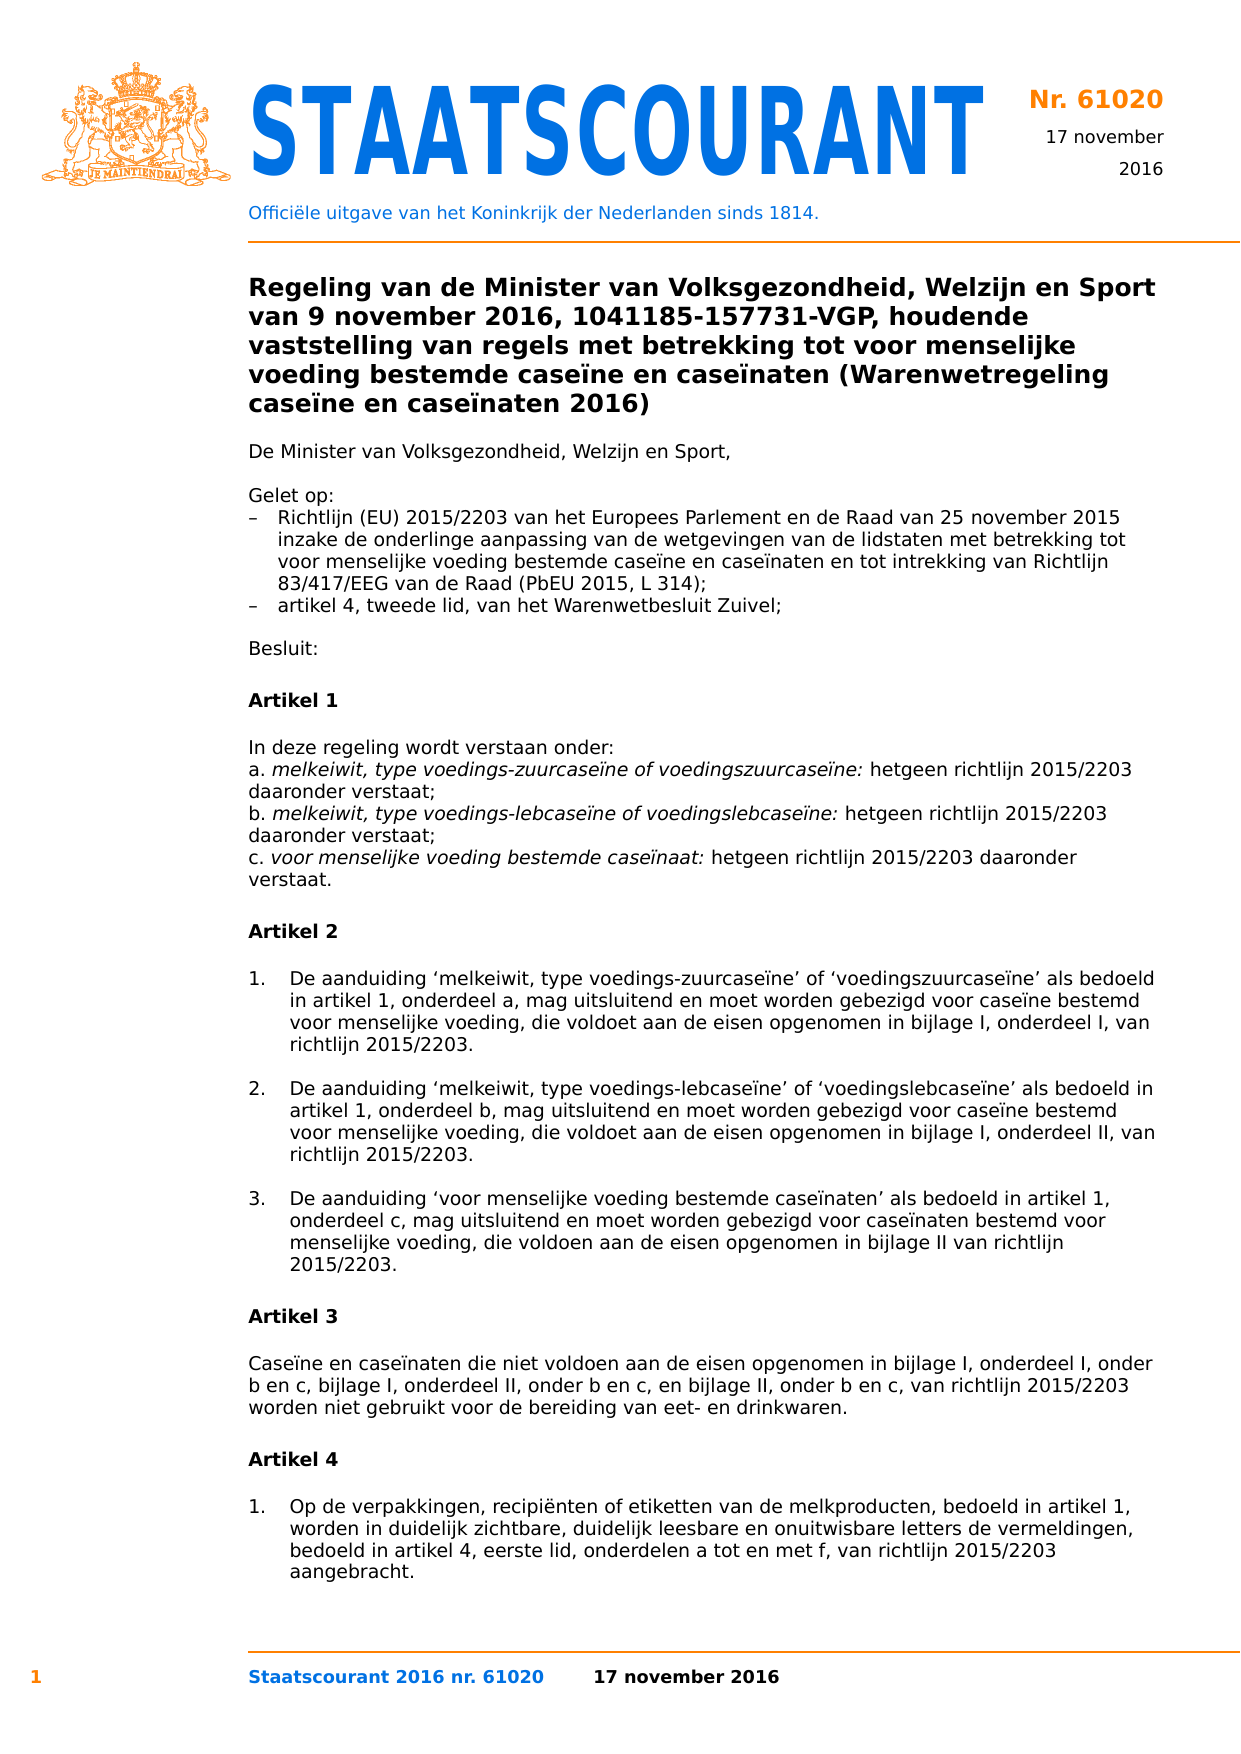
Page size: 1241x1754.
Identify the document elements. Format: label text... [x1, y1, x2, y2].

text Gelet op: [248, 484, 1163, 507]
table_header [25, 62, 248, 241]
text b. melkeiwit, type voedings-lebcaseïne of voedingslebcaseïne: hetgeen richtlijn 2015/2203 daaronder verstaat; [248, 803, 1163, 847]
text a. melkeiwit, type voedings-zuurcaseïne of voedingszuurcaseïne: hetgeen richtlijn 2015/2203 daaronder verstaat; [248, 759, 1163, 803]
subtitle Artikel 1 [248, 690, 1163, 712]
text c. voor menselijke voeding bestemde caseïnaat: hetgeen richtlijn 2015/2203 daaronder verstaat. [248, 847, 1163, 891]
text In deze regeling wordt verstaan onder: [248, 737, 1163, 759]
picture [41, 62, 231, 186]
subtitle Artikel 2 [248, 921, 1163, 943]
text 3. De aanduiding ‘voor menselijke voeding bestemde caseïnaten’ als bedoeld in artikel 1, onderdeel c, mag uitsluitend en moet worden gebezigd voor caseïnaten bestemd voor menselijke voeding, die voldoen aan de eisen opgenomen in bijlage II van richtlijn 2015/2203. [248, 1188, 1163, 1276]
text 1. De aanduiding ‘melkeiwit, type voedings-zuurcaseïne’ of ‘voedingszuurcaseïne’ als bedoeld in artikel 1, onderdeel a, mag uitsluitend en moet worden gebezigd voor caseïne bestemd voor menselijke voeding, die voldoet aan de eisen opgenomen in bijlage I, onderdeel I, van richtlijn 2015/2203. [248, 968, 1163, 1056]
table_cell 17 november [998, 121, 1240, 153]
table_header Nr. 61020 [998, 62, 1240, 121]
text 1. Op de verpakkingen, recipiënten of etiketten van de melkproducten, bedoeld in artikel 1, worden in duidelijk zichtbare, duidelijk leesbare en onuitwisbare letters de vermeldingen, bedoeld in artikel 4, eerste lid, onderdelen a tot en met f, van richtlijn 2015/2203 aangebracht. [248, 1496, 1163, 1583]
table_header STAATSCOURANT [248, 62, 998, 203]
text – artikel 4, tweede lid, van het Warenwetbesluit Zuivel; [248, 594, 1163, 616]
text 2. De aanduiding ‘melkeiwit, type voedings-lebcaseïne’ of ‘voedingslebcaseïne’ als bedoeld in artikel 1, onderdeel b, mag uitsluitend en moet worden gebezigd voor caseïne bestemd voor menselijke voeding, die voldoet aan de eisen opgenomen in bijlage I, onderdeel II, van richtlijn 2015/2203. [248, 1078, 1163, 1166]
subtitle Regeling van de Minister van Volksgezondheid, Welzijn en Sport van 9 november 2016, 1041185-157731-VGP, houdende vaststelling van regels met betrekking tot voor menselijke voeding bestemde caseïne en caseïnaten (Warenwetregeling caseïne en caseïnaten 2016) [248, 273, 1163, 419]
text – Richtlijn (EU) 2015/2203 van het Europees Parlement en de Raad van 25 november 2015 inzake de onderlinge aanpassing van de wetgevingen van de lidstaten met betrekking tot voor menselijke voeding bestemde caseïne en caseïnaten en tot intrekking van Richtlijn 83/417/EEG van de Raad (PbEU 2015, L 314); [248, 507, 1163, 594]
table_cell Officiële uitgave van het Koninkrijk der Nederlanden sinds 1814. [248, 203, 1240, 241]
subtitle Artikel 4 [248, 1448, 1163, 1471]
text Besluit: [248, 638, 1163, 660]
subtitle Artikel 3 [248, 1306, 1163, 1328]
text De Minister van Volksgezondheid, Welzijn en Sport, [248, 441, 1163, 463]
text Caseïne en caseïnaten die niet voldoen aan de eisen opgenomen in bijlage I, onderdeel I, onder b en c, bijlage I, onderdeel II, onder b en c, en bijlage II, onder b en c, van richtlijn 2015/2203 worden niet gebruikt voor de bereiding van eet- en drinkwaren. [248, 1353, 1163, 1418]
table_cell 2016 [998, 153, 1240, 203]
